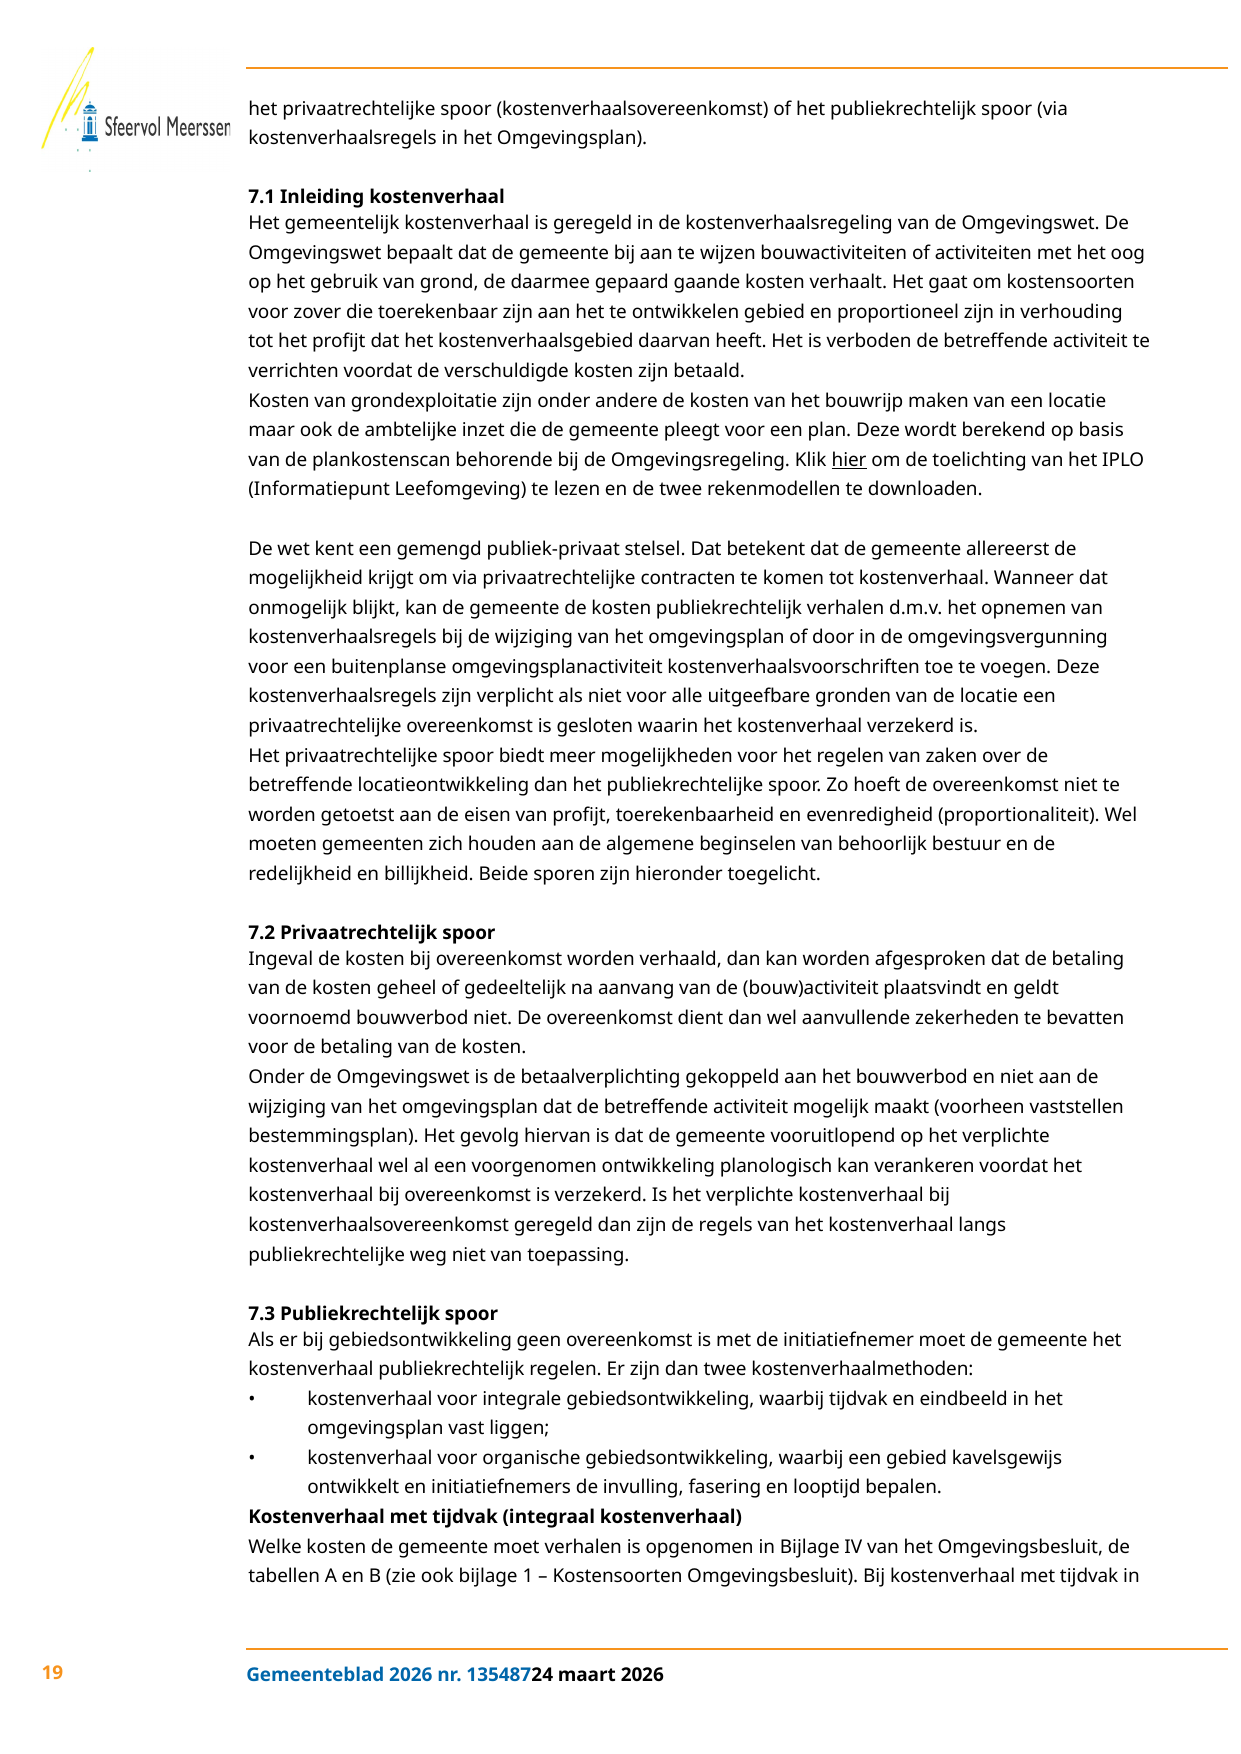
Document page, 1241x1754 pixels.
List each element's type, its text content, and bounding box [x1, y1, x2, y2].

list kostenverhaal voor integrale gebiedsontwikkeling, waarbij tijdvak en eindbeeld in het omgevingsplan vast liggen; [248, 1385, 1152, 1440]
text 7.3 Publiekrechtelijk spoor [248, 1300, 1152, 1326]
text Onder de Omgevingswet is de betaalverplichting gekoppeld aan het bouwverbod en niet aan de wijziging van het omgevingsplan dat de betreffende activiteit mogelijk maakt (voorheen vaststellen bestemmingsplan). Het gevolg hiervan is dat de gemeente vooruitlopend op het verplichte kostenverhaal wel al een voorgenomen ontwikkeling planologisch kan verankeren voordat het kostenverhaal bij overeenkomst is verzekerd. Is het verplichte kostenverhaal bij kostenverhaalsovereenkomst geregeld dan zijn de regels van het kostenverhaal langs publiekrechtelijke weg niet van toepassing. [248, 1063, 1152, 1267]
text Welke kosten de gemeente moet verhalen is opgenomen in Bijlage IV van het Omgevingsbesluit, de tabellen A en B (zie ook bijlage 1 – Kostensoorten Omgevingsbesluit). Bij kostenverhaal met tijdvak in [248, 1533, 1152, 1588]
text De wet kent een gemengd publiek-privaat stelsel. Dat betekent dat de gemeente allereerst de mogelijkheid krijgt om via privaatrechtelijke contracten te komen tot kostenverhaal. Wanneer dat onmogelijk blijkt, kan de gemeente de kosten publiekrechtelijk verhalen d.m.v. het opnemen van kostenverhaalsregels bij de wijziging van het omgevingsplan of door in de omgevingsvergunning voor een buitenplanse omgevingsplanactiviteit kostenverhaalsvoorschriften toe te voegen. Deze kostenverhaalsregels zijn verplicht als niet voor alle uitgeefbare gronden van de locatie een privaatrechtelijke overeenkomst is gesloten waarin het kostenverhaal verzekerd is. [248, 535, 1152, 738]
text Kostenverhaal met tijdvak (integraal kostenverhaal) [248, 1503, 1152, 1529]
text het privaatrechtelijke spoor (kostenverhaalsovereenkomst) of het publiekrechtelijk spoor (via kostenverhaalsregels in het Omgevingsplan). [248, 95, 1152, 150]
text Het gemeentelijk kostenverhaal is geregeld in de kostenverhaalsregeling van de Omgevingswet. De Omgevingswet bepaalt dat de gemeente bij aan te wijzen bouwactiviteiten of activiteiten met het oog op het gebruik van grond, de daarmee gepaard gaande kosten verhaalt. Het gaat om kostensoorten voor zover die toerekenbaar zijn aan het te ontwikkelen gebied en proportioneel zijn in verhouding tot het profijt dat het kostenverhaalsgebied daarvan heeft. Het is verboden de betreffende activiteit te verrichten voordat de verschuldigde kosten zijn betaald. [248, 209, 1152, 383]
list kostenverhaal voor organische gebiedsontwikkeling, waarbij een gebied kavelsgewijs ontwikkelt en initiatiefnemers de invulling, fasering en looptijd bepalen. [248, 1444, 1152, 1499]
text Als er bij gebiedsontwikkeling geen overeenkomst is met de initiatiefnemer moet de gemeente het kostenverhaal publiekrechtelijk regelen. Er zijn dan twee kostenverhaalmethoden: [248, 1326, 1152, 1381]
text 7.1 Inleiding kostenverhaal [248, 183, 1152, 209]
text Ingeval de kosten bij overeenkomst worden verhaald, dan kan worden afgesproken dat de betaling van de kosten geheel of gedeeltelijk na aanvang van de (bouw)activiteit plaatsvindt en geldt voornoemd bouwverbod niet. De overeenkomst dient dan wel aanvullende zekerheden te bevatten voor de betaling van de kosten. [248, 945, 1152, 1059]
text Kosten van grondexploitatie zijn onder andere de kosten van het bouwrijp maken van een locatie maar ook de ambtelijke inzet die de gemeente pleegt voor een plan. Deze wordt berekend op basis van de plankostenscan behorende bij de Omgevingsregeling. Klik hier om de toelichting van het IPLO (Informatiepunt Leefomgeving) te lezen en de twee rekenmodellen te downloaden. [248, 387, 1152, 501]
picture [41, 47, 231, 172]
text Het privaatrechtelijke spoor biedt meer mogelijkheden voor het regelen van zaken over de betreffende locatieontwikkeling dan het publiekrechtelijke spoor. Zo hoeft de overeenkomst niet te worden getoetst aan de eisen van profijt, toerekenbaarheid en evenredigheid (proportionaliteit). Wel moeten gemeenten zich houden aan de algemene beginselen van behoorlijk bestuur en de redelijkheid en billijkheid. Beide sporen zijn hieronder toegelicht. [248, 742, 1152, 886]
text 7.2 Privaatrechtelijk spoor [248, 919, 1152, 945]
